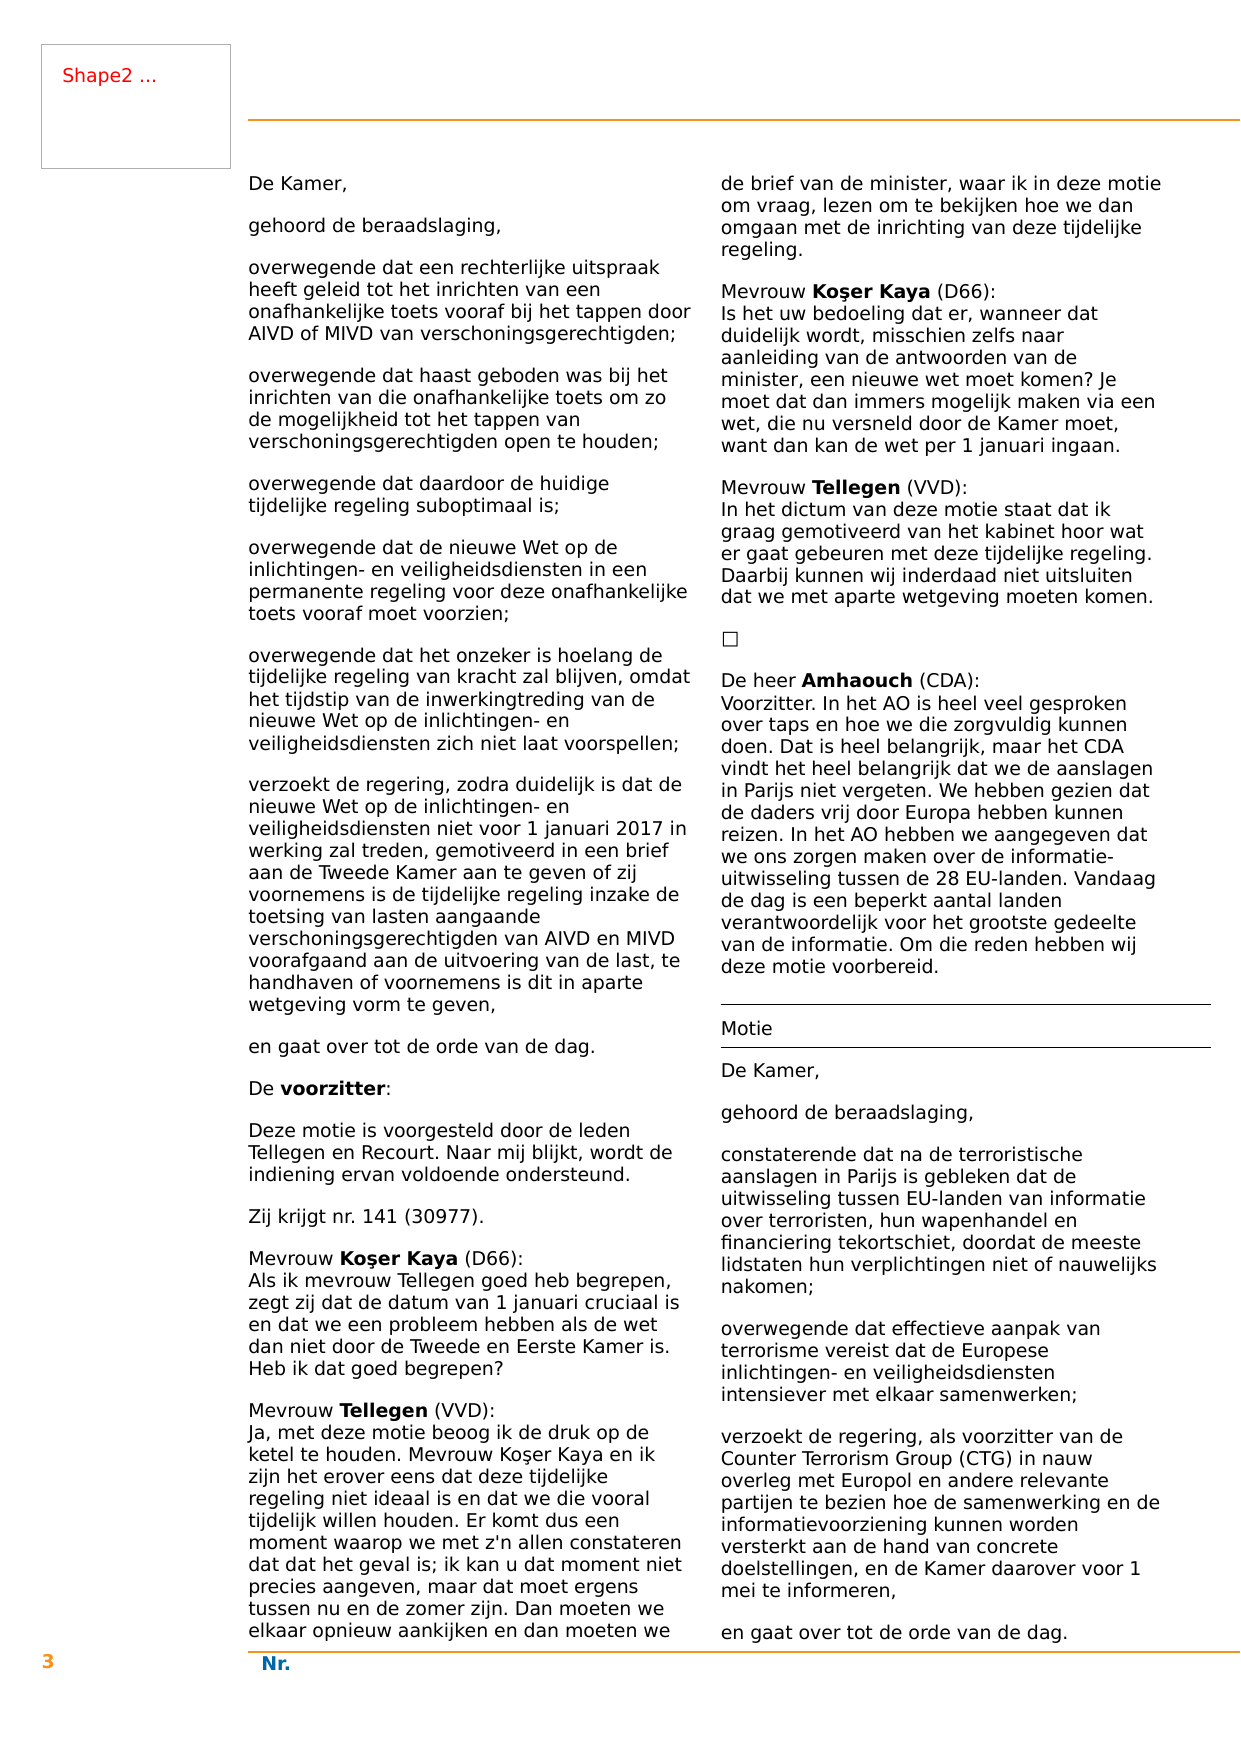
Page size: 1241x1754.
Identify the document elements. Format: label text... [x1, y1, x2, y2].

text Motie [721, 1018, 1163, 1040]
text en gaat over tot de orde van de dag. [248, 1036, 691, 1058]
text Als ik mevrouw Tellegen goed heb begrepen, zegt zij dat de datum van 1 januari cruciaal is en dat we een probleem hebben als de wet dan niet door de Tweede en Eerste Kamer is. Heb ik dat goed begrepen? [248, 1270, 691, 1380]
text In het dictum van deze motie staat dat ik graag gemotiveerd van het kabinet hoor wat er gaat gebeuren met deze tijdelijke regeling. Daarbij kunnen wij inderdaad niet uitsluiten dat we met aparte wetgeving moeten komen. [721, 498, 1163, 608]
text gehoord de beraadslaging, [721, 1102, 1163, 1124]
text Deze motie is voorgesteld door de leden Tellegen en Recourt. Naar mij blijkt, wordt de indiening ervan voldoende ondersteund. [248, 1120, 691, 1186]
text overwegende dat daardoor de huidige tijdelijke regeling suboptimaal is; [248, 473, 691, 517]
text Mevrouw Koşer Kaya (D66): [721, 281, 1163, 303]
text constaterende dat na de terroristische aanslagen in Parijs is gebleken dat de uitwisseling tussen EU-landen van informatie over terroristen, hun wapenhandel en financiering tekortschiet, doordat de meeste lidstaten hun verplichtingen niet of nauwelijks nakomen; [721, 1144, 1163, 1298]
text overwegende dat effectieve aanpak van terrorisme vereist dat de Europese inlichtingen- en veiligheidsdiensten intensiever met elkaar samenwerken; [721, 1318, 1163, 1406]
text De Kamer, [721, 1060, 1163, 1082]
text De voorzitter: [248, 1078, 691, 1100]
text gehoord de beraadslaging, [248, 215, 691, 237]
text overwegende dat haast geboden was bij het inrichten van die onafhankelijke toets om zo de mogelijkheid tot het tappen van verschoningsgerechtigden open te houden; [248, 365, 691, 453]
text Voorzitter. In het AO is heel veel gesproken over taps en hoe we die zorgvuldig kunnen doen. Dat is heel belangrijk, maar het CDA vindt het heel belangrijk dat we de aanslagen in Parijs niet vergeten. We hebben gezien dat de daders vrij door Europa hebben kunnen reizen. In het AO hebben we aangegeven dat we ons zorgen maken over de informatie-uitwisseling tussen de 28 EU-landen. Vandaag de dag is een beperkt aantal landen verantwoordelijk voor het grootste gedeelte van de informatie. Om die reden hebben wij deze motie voorbereid. [721, 692, 1163, 978]
text overwegende dat een rechterlijke uitspraak heeft geleid tot het inrichten van een onafhankelijke toets vooraf bij het tappen door AIVD of MIVD van verschoningsgerechtigden; [248, 257, 691, 345]
text overwegende dat het onzeker is hoelang de tijdelijke regeling van kracht zal blijven, omdat het tijdstip van de inwerkingtreding van de nieuwe Wet op de inlichtingen- en veiligheidsdiensten zich niet laat voorspellen; [248, 644, 691, 754]
text Mevrouw Tellegen (VVD): [248, 1400, 691, 1422]
text de brief van de minister, waar ik in deze motie om vraag, lezen om te bekijken hoe we dan omgaan met de inrichting van deze tijdelijke regeling. [721, 173, 1163, 261]
text De Kamer, [248, 173, 691, 195]
text en gaat over tot de orde van de dag. [721, 1622, 1163, 1643]
text De heer Amhaouch (CDA): [721, 670, 1163, 692]
text Is het uw bedoeling dat er, wanneer dat duidelijk wordt, misschien zelfs naar aanleiding van de antwoorden van de minister, een nieuwe wet moet komen? Je moet dat dan immers mogelijk maken via een wet, die nu versneld door de Kamer moet, want dan kan de wet per 1 januari ingaan. [721, 303, 1163, 457]
text Mevrouw Tellegen (VVD): [721, 477, 1163, 498]
text overwegende dat de nieuwe Wet op de inlichtingen- en veiligheidsdiensten in een permanente regeling voor deze onafhankelijke toets vooraf moet voorzien; [248, 537, 691, 624]
text Mevrouw Koşer Kaya (D66): [248, 1248, 691, 1270]
text ⬜ [721, 628, 1163, 650]
text verzoekt de regering, als voorzitter van de Counter Terrorism Group (CTG) in nauw overleg met Europol en andere relevante partijen te bezien hoe de samenwerking en de informatievoorziening kunnen worden versterkt aan de hand van concrete doelstellingen, en de Kamer daarover voor 1 mei te informeren, [721, 1426, 1163, 1602]
text verzoekt de regering, zodra duidelijk is dat de nieuwe Wet op de inlichtingen- en veiligheidsdiensten niet voor 1 januari 2017 in werking zal treden, gemotiveerd in een brief aan de Tweede Kamer aan te geven of zij voornemens is de tijdelijke regeling inzake de toetsing van lasten aangaande verschoningsgerechtigden van AIVD en MIVD voorafgaand aan de uitvoering van de last, te handhaven of voornemens is dit in aparte wetgeving vorm te geven, [248, 774, 691, 1016]
text Ja, met deze motie beoog ik de druk op de ketel te houden. Mevrouw Koşer Kaya en ik zijn het erover eens dat deze tijdelijke regeling niet ideaal is en dat we die vooral tijdelijk willen houden. Er komt dus een moment waarop we met z'n allen constateren dat dat het geval is; ik kan u dat moment niet precies aangeven, maar dat moet ergens tussen nu en de zomer zijn. Dan moeten we elkaar opnieuw aankijken en dan moeten we [248, 1422, 691, 1642]
text Zij krijgt nr. 141 (30977). [248, 1206, 691, 1228]
